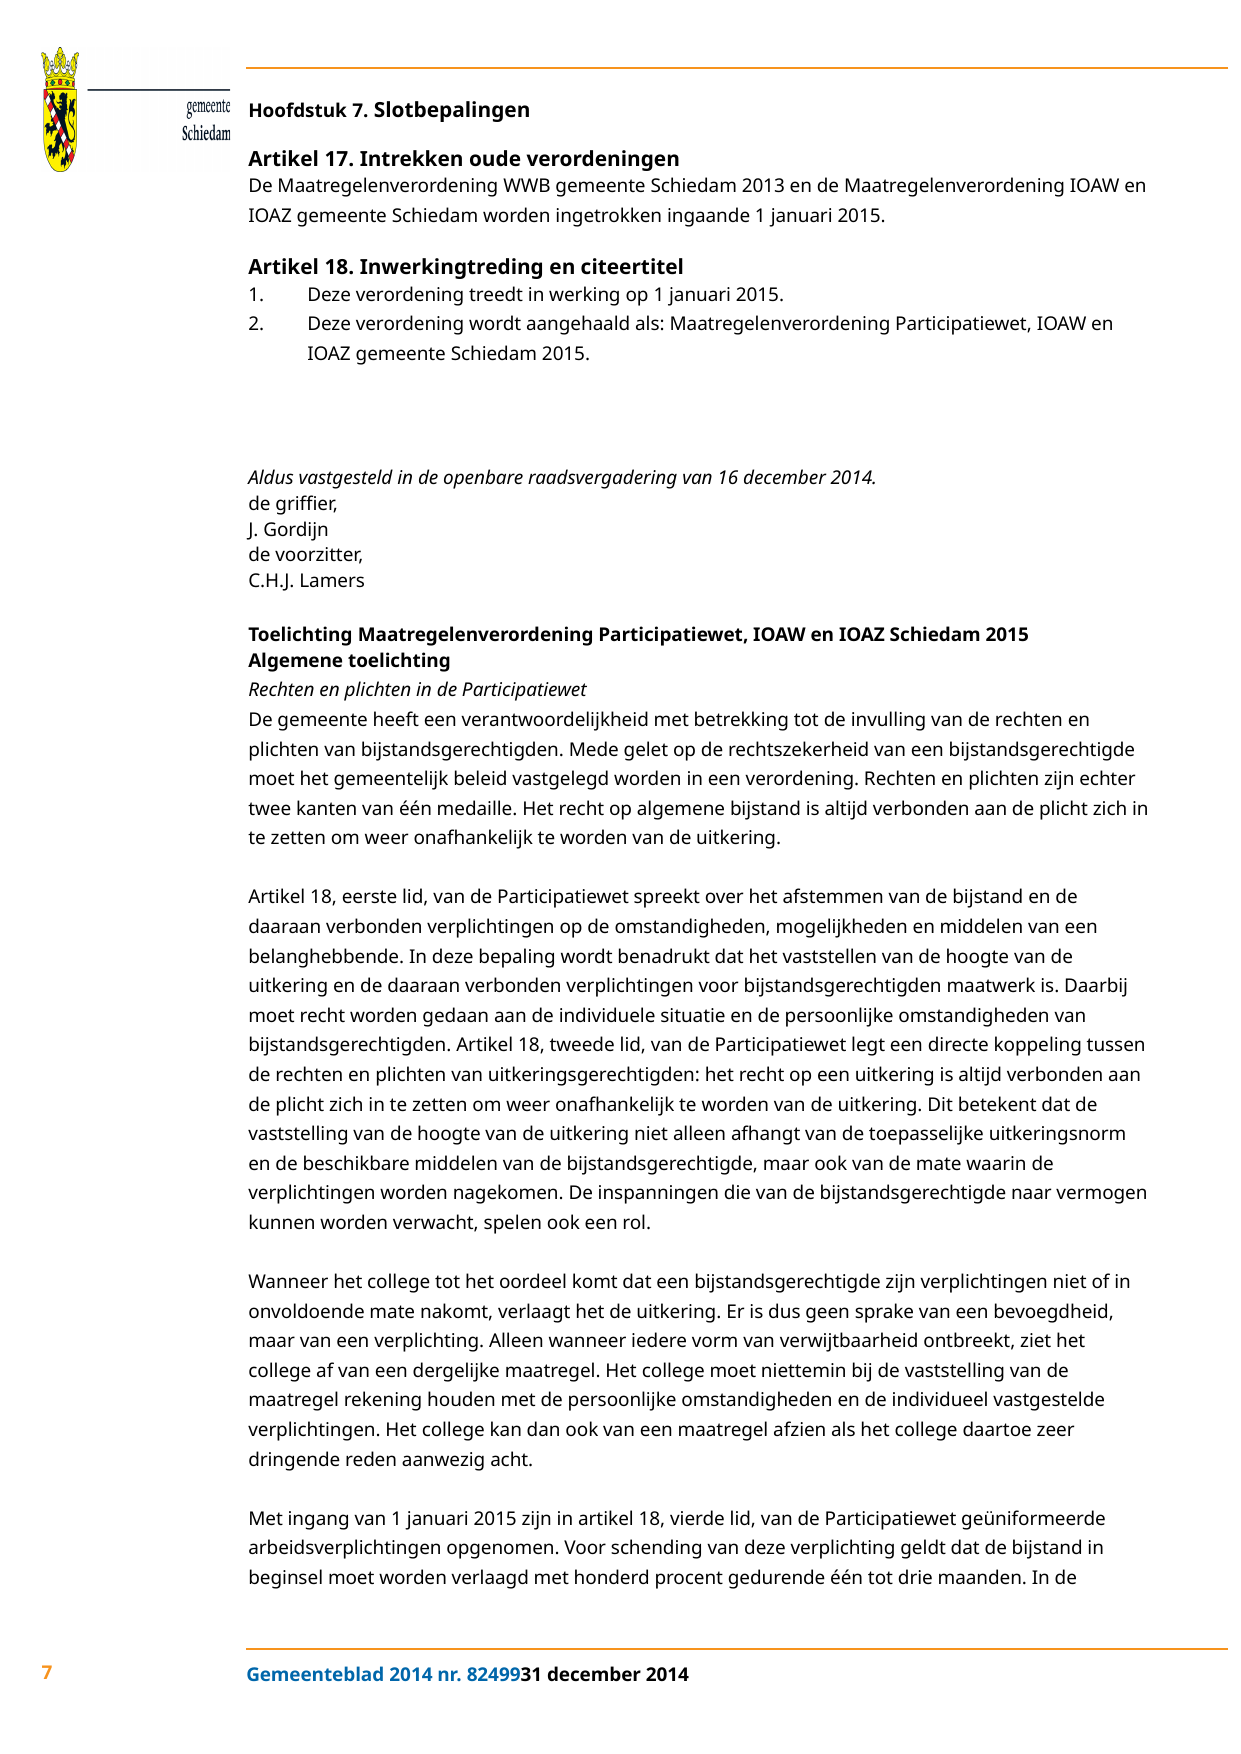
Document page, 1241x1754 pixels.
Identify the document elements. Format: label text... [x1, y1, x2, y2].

text Artikel 17. Intrekken oude verordeningen [248, 144, 1152, 172]
text Toelichting Maatregelenverordening Participatiewet, IOAW en IOAZ Schiedam 2015 [248, 619, 1152, 647]
text de griffier, [248, 490, 1152, 516]
text De Maatregelenverordening WWB gemeente Schiedam 2013 en de Maatregelenverordening IOAW en IOAZ gemeente Schiedam worden ingetrokken ingaande 1 januari 2015. [248, 172, 1152, 228]
list Deze verordening wordt aangehaald als: Maatregelenverordening Participatiewet, IOAW en IOAZ gemeente Schiedam 2015. [248, 311, 1152, 366]
text Met ingang van 1 januari 2015 zijn in artikel 18, vierde lid, van de Participatiewet geüniformeerde arbeidsverplichtingen opgenomen. Voor schending van deze verplichting geldt dat de bijstand in beginsel moet worden verlaagd met honderd procent gedurende één tot drie maanden. In de [248, 1505, 1152, 1590]
text Aldus vastgesteld in de openbare raadsvergadering van 16 december 2014. [248, 464, 1152, 490]
text Artikel 18, eerste lid, van de Participatiewet spreekt over het afstemmen van de bijstand en de daaraan verbonden verplichtingen op de omstandigheden, mogelijkheden en middelen van een belanghebbende. In deze bepaling wordt benadrukt dat het vaststellen van de hoogte van de uitkering en de daaraan verbonden verplichtingen voor bijstandsgerechtigden maatwerk is. Daarbij moet recht worden gedaan aan de individuele situatie en de persoonlijke omstandigheden van bijstandsgerechtigden. Artikel 18, tweede lid, van de Participatiewet legt een directe koppeling tussen de rechten en plichten van uitkeringsgerechtigden: het recht op een uitkering is altijd verbonden aan de plicht zich in te zetten om weer onafhankelijk te worden van de uitkering. Dit betekent dat de vaststelling van de hoogte van de uitkering niet alleen afhangt van de toepasselijke uitkeringsnorm en de beschikbare middelen van de bijstandsgerechtigde, maar ook van de mate waarin de verplichtingen worden nagekomen. De inspanningen die van de bijstandsgerechtigde naar vermogen kunnen worden verwacht, spelen ook een rol. [248, 884, 1152, 1235]
text de voorzitter, [248, 541, 1152, 567]
text Algemene toelichting [248, 647, 1152, 673]
text J. Gordijn [248, 516, 1152, 541]
text De gemeente heeft een verantwoordelijkheid met betrekking tot de invulling van de rechten en plichten van bijstandsgerechtigden. Mede gelet op de rechtszekerheid van een bijstandsgerechtigde moet het gemeentelijk beleid vastgelegd worden in een verordening. Rechten en plichten zijn echter twee kanten van één medaille. Het recht op algemene bijstand is altijd verbonden aan de plicht zich in te zetten om weer onafhankelijk te worden van de uitkering. [248, 706, 1152, 850]
list Deze verordening treedt in werking op 1 januari 2015. [248, 281, 1152, 307]
text Wanneer het college tot het oordeel komt dat een bijstandsgerechtigde zijn verplichtingen niet of in onvoldoende mate nakomt, verlaagt het de uitkering. Er is dus geen sprake van een bevoegdheid, maar van een verplichting. Alleen wanneer iedere vorm van verwijtbaarheid ontbreekt, ziet het college af van een dergelijke maatregel. Het college moet niettemin bij de vaststelling van de maatregel rekening houden met de persoonlijke omstandigheden en de individueel vastgestelde verplichtingen. Het college kan dan ook van een maatregel afzien als het college daartoe zeer dringende reden aanwezig acht. [248, 1268, 1152, 1472]
text Artikel 18. Inwerkingtreding en citeertitel [248, 252, 1152, 281]
text Rechten en plichten in de Participatiewet [248, 677, 1152, 702]
text Hoofdstuk 7. Slotbepalingen [248, 95, 1152, 123]
picture [41, 47, 231, 172]
text C.H.J. Lamers [248, 567, 1152, 593]
